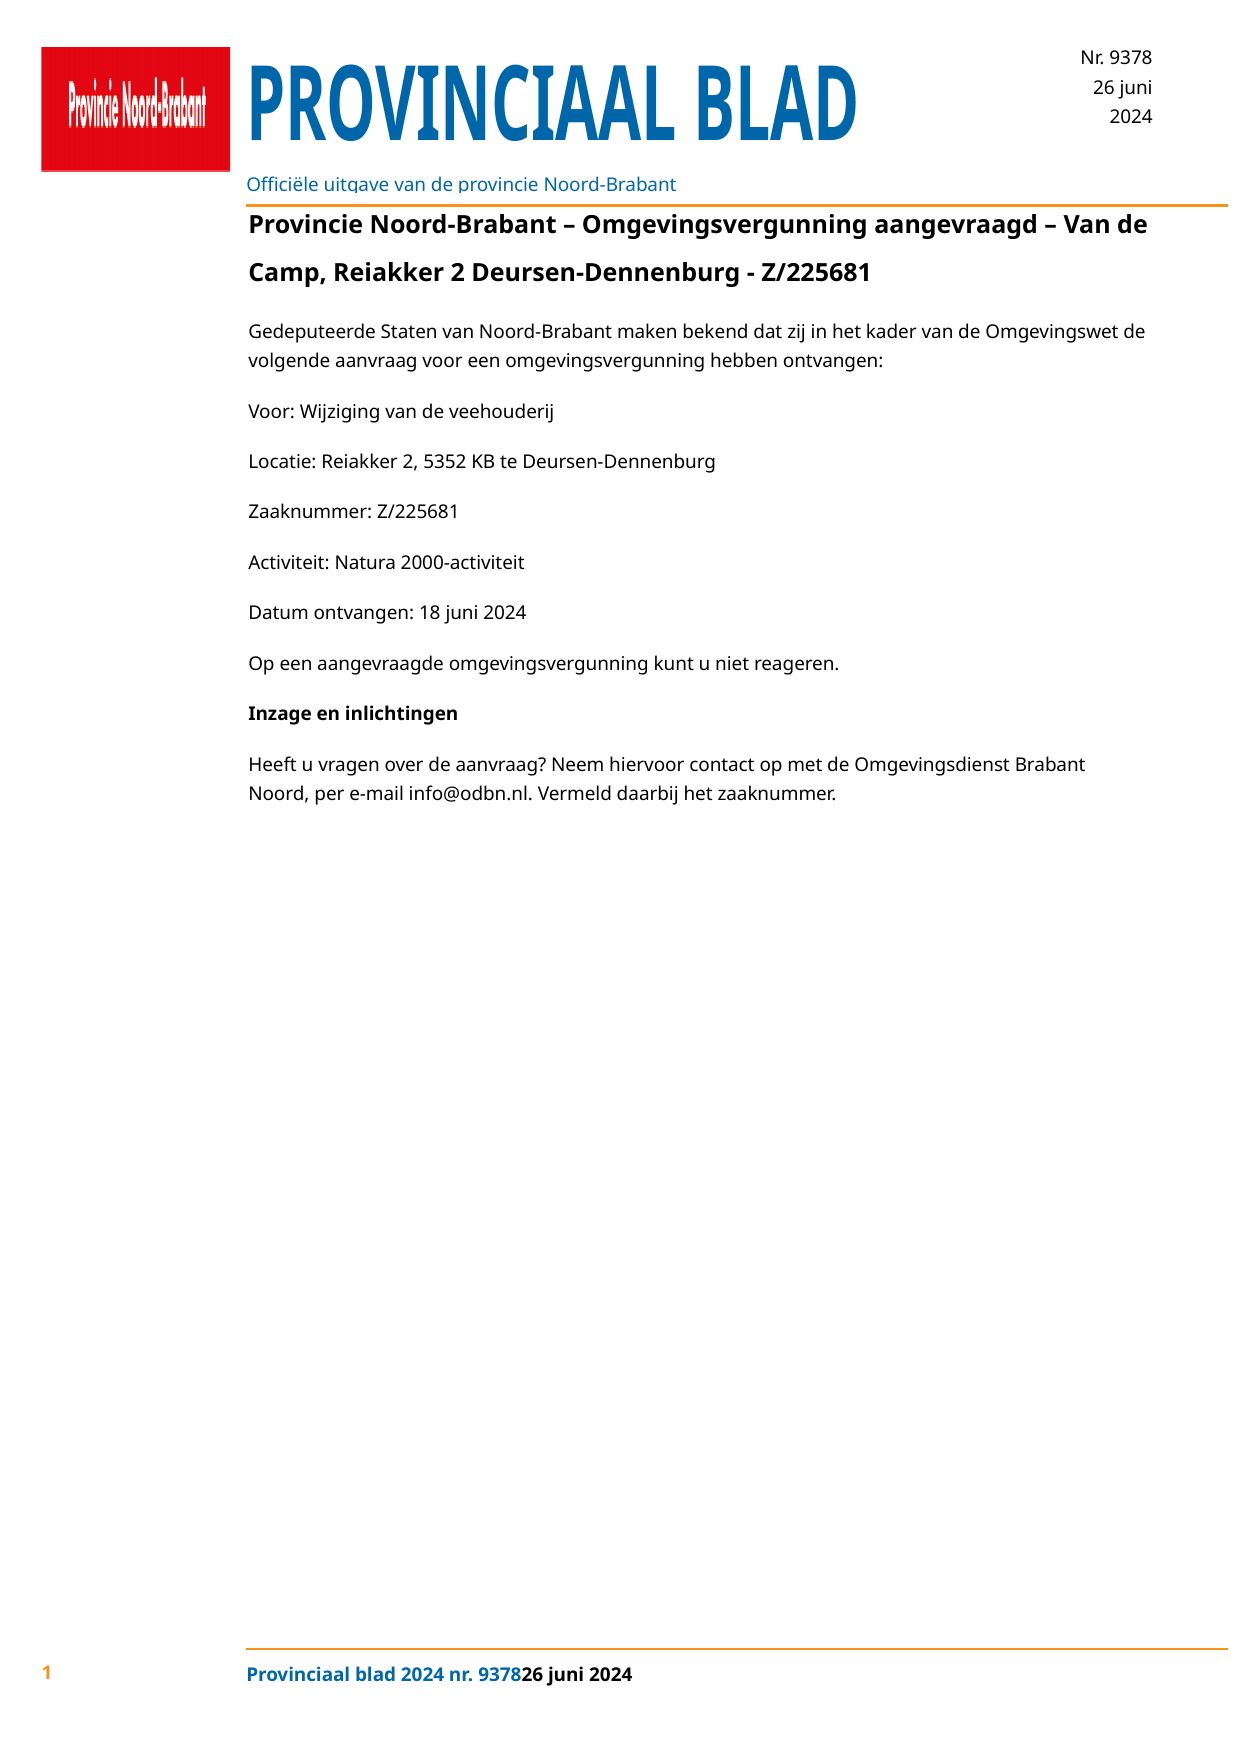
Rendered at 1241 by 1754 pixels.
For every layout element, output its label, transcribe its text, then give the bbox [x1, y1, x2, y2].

text Voor: Wijziging van de veehouderij [248, 398, 1152, 424]
text Activiteit: Natura 2000-activiteit [248, 549, 1152, 575]
text Zaaknummer: Z/225681 [248, 499, 1152, 524]
text Provincie Noord-Brabant – Omgevingsvergunning aangevraagd – Van de Camp, Reiakker 2 Deursen-Dennenburg - Z/225681 [248, 207, 1152, 288]
picture [41, 47, 231, 172]
text Op een aangevraagde omgevingsvergunning kunt u niet reageren. [248, 650, 1152, 676]
text Inzage en inlichtingen [248, 700, 1152, 726]
text Locatie: Reiakker 2, 5352 KB te Deursen-Dennenburg [248, 448, 1152, 474]
text Datum ontvangen: 18 juni 2024 [248, 599, 1152, 625]
text Heeft u vragen over de aanvraag? Neem hiervoor contact op met de Omgevingsdienst Brabant Noord, per e-mail info@odbn.nl. Vermeld daarbij het zaaknummer. [248, 751, 1152, 806]
text Gedeputeerde Staten van Noord-Brabant maken bekend dat zij in het kader van de Omgevingswet de volgende aanvraag voor een omgevingsvergunning hebben ontvangen: [248, 318, 1152, 373]
